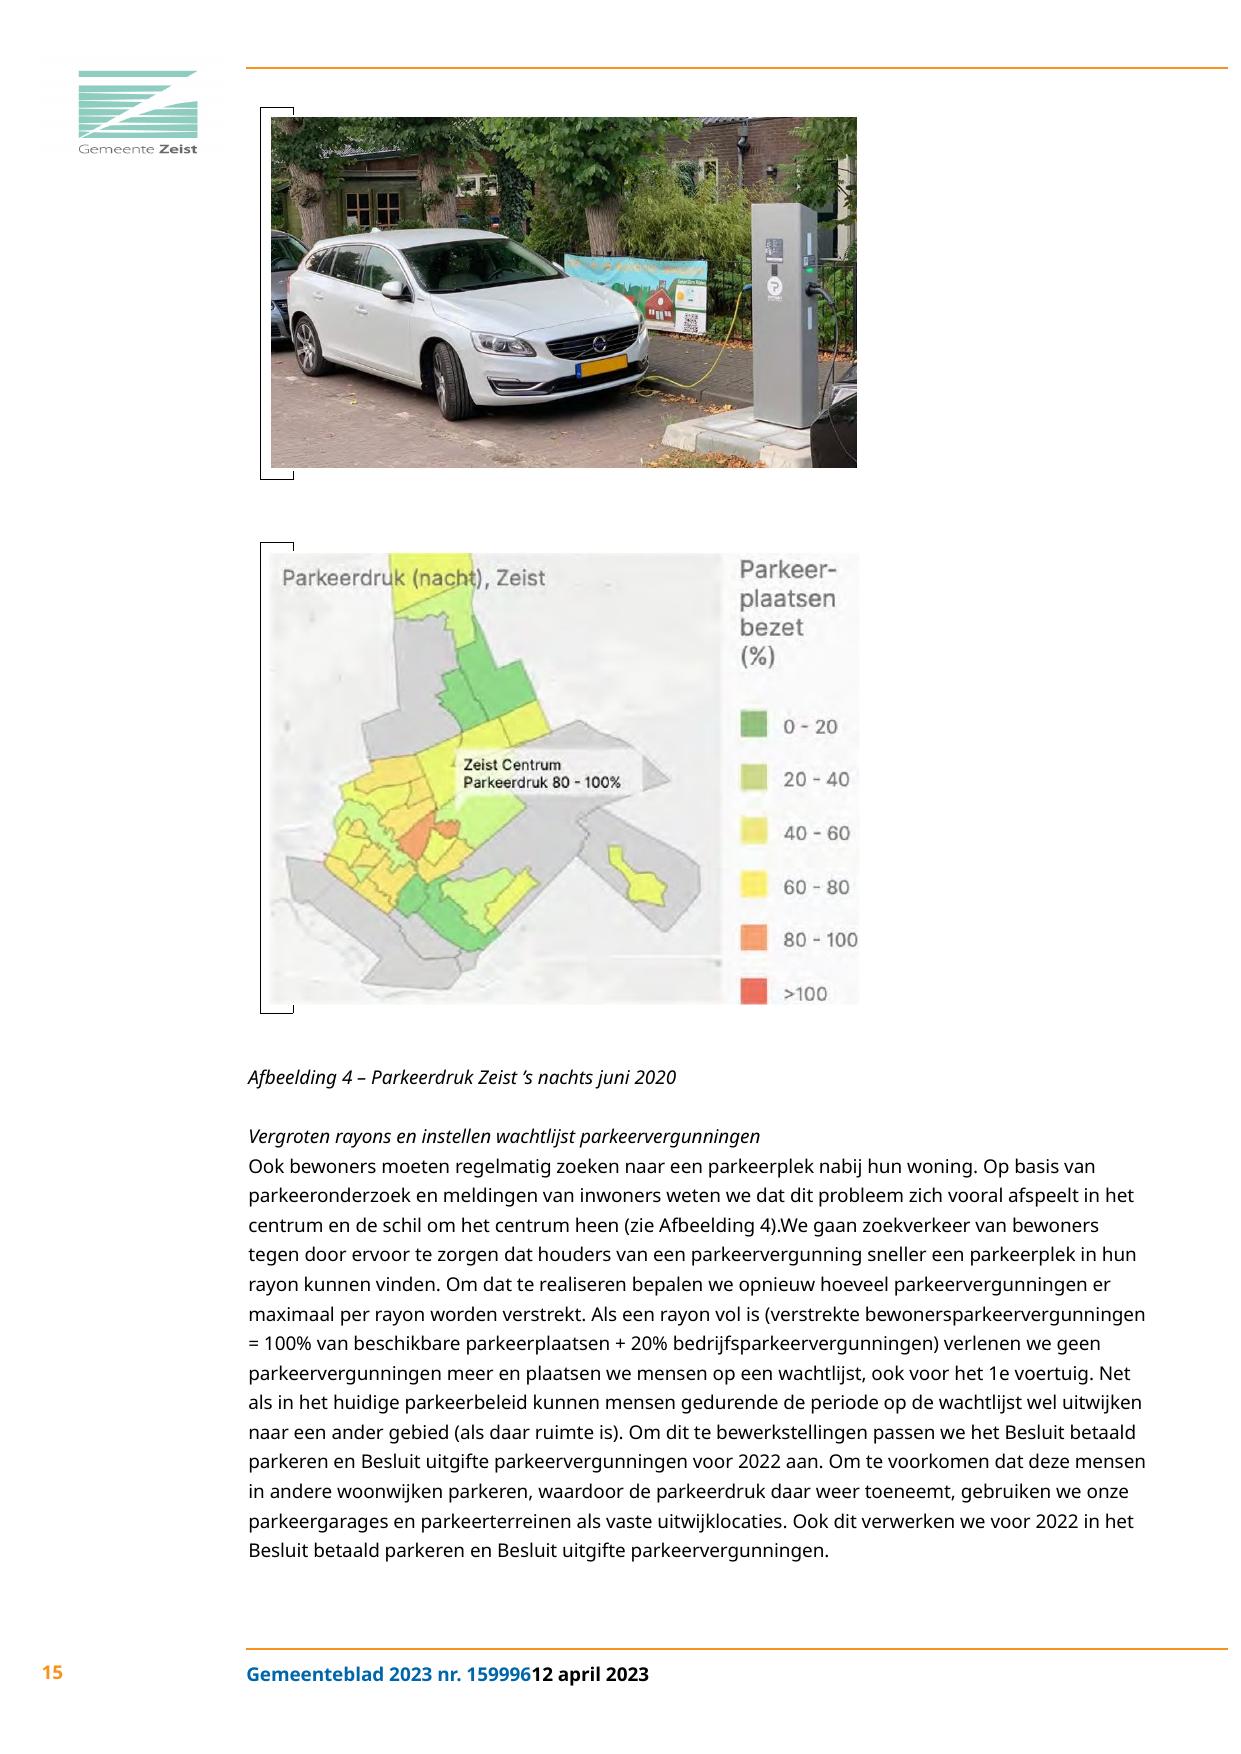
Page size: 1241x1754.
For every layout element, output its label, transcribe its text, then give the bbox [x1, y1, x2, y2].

picture [268, 551, 860, 1005]
text Afbeelding 4 – Parkeerdruk Zeist ’s nachts juni 2020 [248, 1064, 1152, 1090]
picture [268, 115, 860, 471]
text Vergroten rayons en instellen wachtlijst parkeervergunningen [248, 1123, 1152, 1149]
text Ook bewoners moeten regelmatig zoeken naar een parkeerplek nabij hun woning. Op basis van parkeeronderzoek en meldingen van inwoners weten we dat dit probleem zich vooral afspeelt in het centrum en de schil om het centrum heen (zie Afbeelding 4).We gaan zoekverkeer van bewoners tegen door ervoor te zorgen dat houders van een parkeervergunning sneller een parkeerplek in hun rayon kunnen vinden. Om dat te realiseren bepalen we opnieuw hoeveel parkeervergunningen er maximaal per rayon worden verstrekt. Als een rayon vol is (verstrekte bewonersparkeervergunningen = 100% van beschikbare parkeerplaatsen + 20% bedrijfsparkeervergunningen) verlenen we geen parkeervergunningen meer en plaatsen we mensen op een wachtlijst, ook voor het 1e voertuig. Net als in het huidige parkeerbeleid kunnen mensen gedurende de periode op de wachtlijst wel uitwijken naar een ander gebied (als daar ruimte is). Om dit te bewerkstellingen passen we het Besluit betaald parkeren en Besluit uitgifte parkeervergunningen voor 2022 aan. Om te voorkomen dat deze mensen in andere woonwijken parkeren, waardoor de parkeerdruk daar weer toeneemt, gebruiken we onze parkeergarages en parkeerterreinen als vaste uitwijklocaties. Ook dit verwerken we voor 2022 in het Besluit betaald parkeren en Besluit uitgifte parkeervergunningen. [248, 1153, 1152, 1563]
picture [41, 47, 231, 172]
